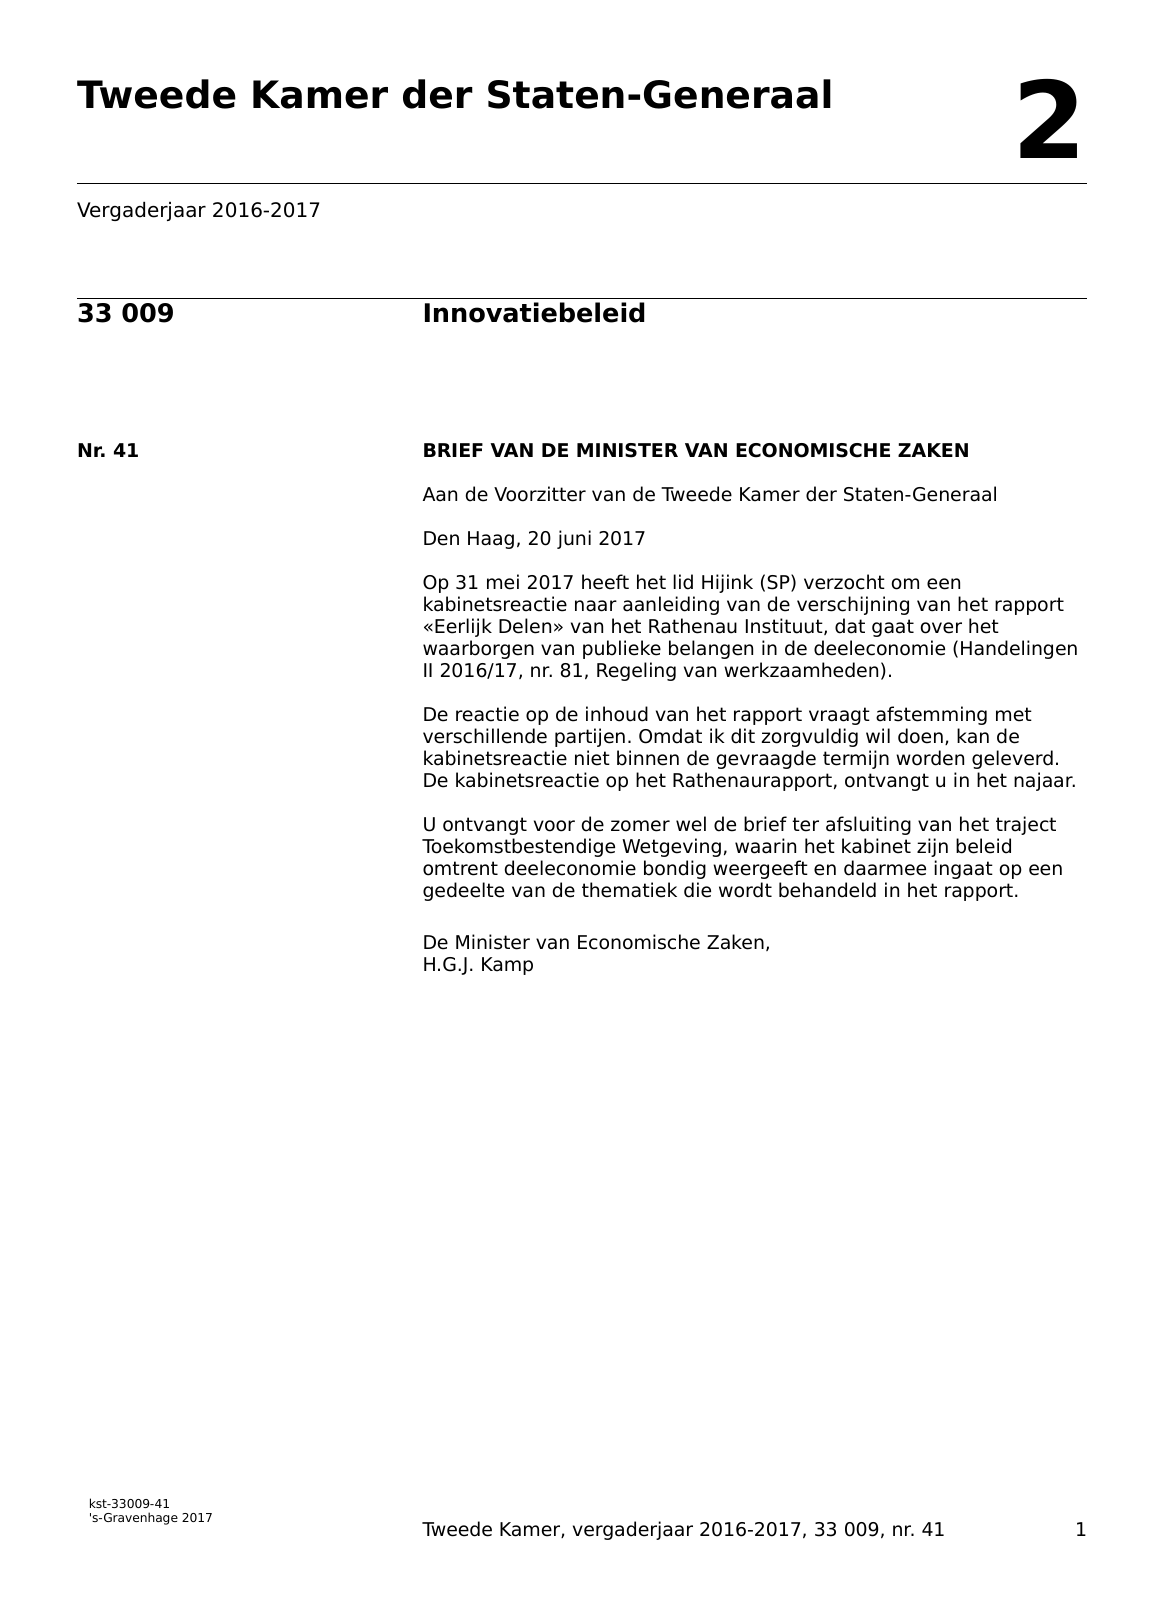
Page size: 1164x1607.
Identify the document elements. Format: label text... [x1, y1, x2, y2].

text De Minister van Economische Zaken, H.G.J. Kamp [422, 932, 1087, 976]
text kst-33009-41 [88, 1497, 323, 1511]
subtitle Nr. 41 BRIEF VAN DE MINISTER VAN ECONOMISCHE ZAKEN [77, 440, 1087, 462]
table_header 2 [886, 59, 1087, 183]
text 's-Gravenhage 2017 [88, 1511, 323, 1525]
text U ontvangt voor de zomer wel de brief ter afsluiting van het traject Toekomstbestendige Wetgeving, waarin het kabinet zijn beleid omtrent deeleconomie bondig weergeeft en daarmee ingaat op een gedeelte van de thematiek die wordt behandeld in het rapport. [422, 814, 1087, 902]
table_cell Vergaderjaar 2016-2017 [77, 184, 1087, 298]
text Op 31 mei 2017 heeft het lid Hijink (SP) verzocht om een kabinetsreactie naar aanleiding van de verschijning van het rapport «Eerlijk Delen» van het Rathenau Instituut, dat gaat over het waarborgen van publieke belangen in de deeleconomie (Handelingen II 2016/17, nr. 81, Regeling van werkzaamheden). [422, 572, 1087, 682]
text De reactie op de inhoud van het rapport vraagt afstemming met verschillende partijen. Omdat ik dit zorgvuldig wil doen, kan de kabinetsreactie niet binnen de gevraagde termijn worden geleverd. De kabinetsreactie op het Rathenaurapport, ontvangt u in het najaar. [422, 704, 1087, 792]
table_header Tweede Kamer der Staten-Generaal [77, 59, 886, 183]
text Aan de Voorzitter van de Tweede Kamer der Staten-Generaal [422, 484, 1087, 506]
text Den Haag, 20 juni 2017 [422, 528, 1087, 550]
subtitle 33 009 Innovatiebeleid [77, 299, 1087, 329]
